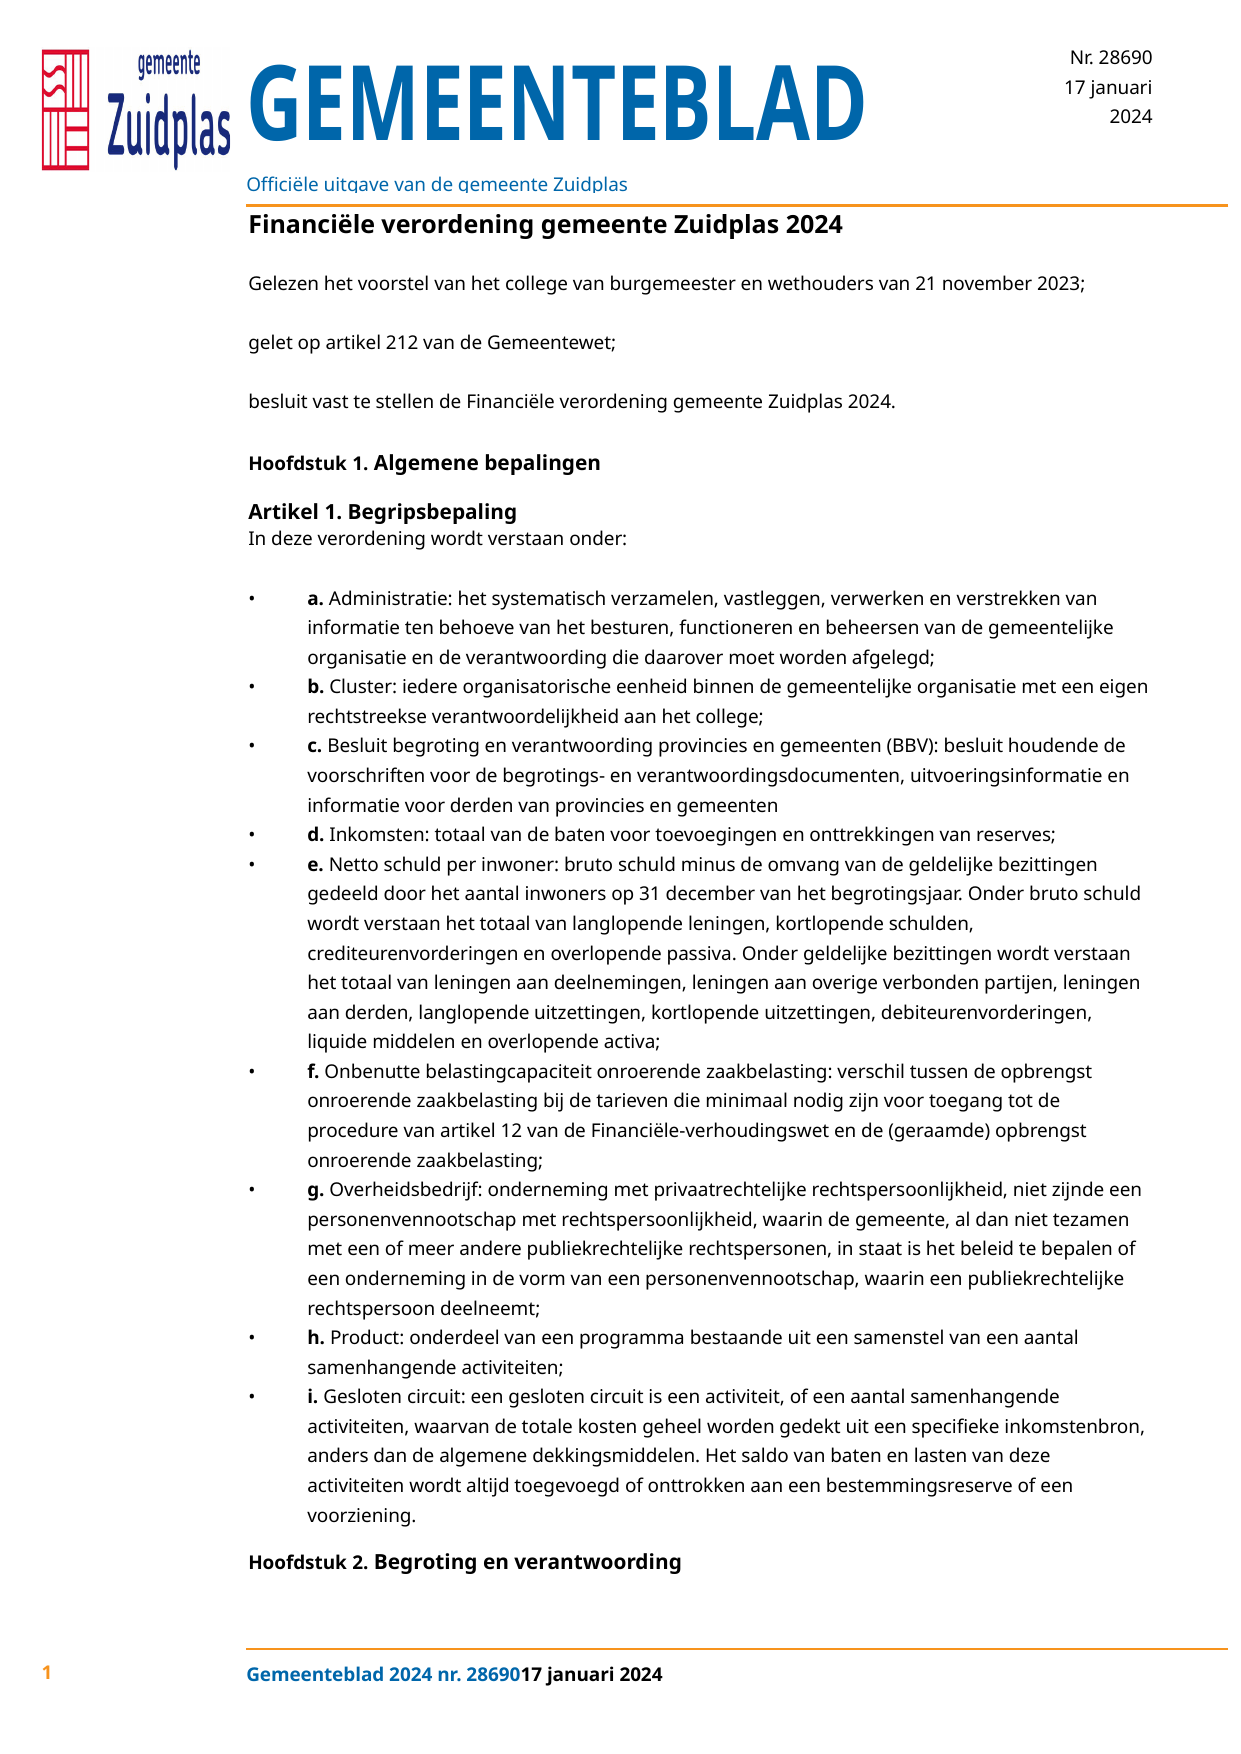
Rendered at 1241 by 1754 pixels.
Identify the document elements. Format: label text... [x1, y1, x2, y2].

picture [41, 47, 231, 172]
list a. Administratie: het systematisch verzamelen, vastleggen, verwerken en verstrekken van informatie ten behoeve van het besturen, functioneren en beheersen van de gemeentelijke organisatie en de verantwoording die daarover moet worden afgelegd; [248, 585, 1152, 669]
text Financiële verordening gemeente Zuidplas 2024 [248, 207, 1152, 241]
list b. Cluster: iedere organisatorische eenheid binnen de gemeentelijke organisatie met een eigen rechtstreekse verantwoordelijkheid aan het college; [248, 673, 1152, 729]
text Hoofdstuk 2. Begroting en verantwoording [248, 1547, 1152, 1576]
text Artikel 1. Begripsbepaling [248, 497, 1152, 526]
list c. Besluit begroting en verantwoording provincies en gemeenten (BBV): besluit houdende de voorschriften voor de begrotings- en verantwoordingsdocumenten, uitvoeringsinformatie en informatie voor derden van provincies en gemeenten [248, 733, 1152, 817]
text Gelezen het voorstel van het college van burgemeester en wethouders van 21 november 2023; [248, 270, 1152, 296]
list g. Overheidsbedrijf: onderneming met privaatrechtelijke rechtspersoonlijkheid, niet zijnde een personenvennootschap met rechtspersoonlijkheid, waarin de gemeente, al dan niet tezamen met een of meer andere publiekrechtelijke rechtspersonen, in staat is het beleid te bepalen of een onderneming in de vorm van een personenvennootschap, waarin een publiekrechtelijke rechtspersoon deelneemt; [248, 1176, 1152, 1320]
list i. Gesloten circuit: een gesloten circuit is een activiteit, of een aantal samenhangende activiteiten, waarvan de totale kosten geheel worden gedekt uit een specifieke inkomstenbron, anders dan de algemene dekkingsmiddelen. Het saldo van baten en lasten van deze activiteiten wordt altijd toegevoegd of onttrokken aan een bestemmingsreserve of een voorziening. [248, 1383, 1152, 1527]
text In deze verordening wordt verstaan onder: [248, 526, 1152, 551]
list f. Onbenutte belastingcapaciteit onroerende zaakbelasting: verschil tussen de opbrengst onroerende zaakbelasting bij de tarieven die minimaal nodig zijn voor toegang tot de procedure van artikel 12 van de Financiële-verhoudingswet en de (geraamde) opbrengst onroerende zaakbelasting; [248, 1058, 1152, 1172]
list e. Netto schuld per inwoner: bruto schuld minus de omvang van de geldelijke bezittingen gedeeld door het aantal inwoners op 31 december van het begrotingsjaar. Onder bruto schuld wordt verstaan het totaal van langlopende leningen, kortlopende schulden, crediteurenvorderingen en overlopende passiva. Onder geldelijke bezittingen wordt verstaan het totaal van leningen aan deelnemingen, leningen aan overige verbonden partijen, leningen aan derden, langlopende uitzettingen, kortlopende uitzettingen, debiteurenvorderingen, liquide middelen en overlopende activa; [248, 851, 1152, 1054]
list h. Product: onderdeel van een programma bestaande uit een samenstel van een aantal samenhangende activiteiten; [248, 1324, 1152, 1379]
text Hoofdstuk 1. Algemene bepalingen [248, 448, 1152, 476]
text besluit vast te stellen de Financiële verordening gemeente Zuidplas 2024. [248, 389, 1152, 414]
text gelet op artikel 212 van de Gemeentewet; [248, 329, 1152, 355]
list d. Inkomsten: totaal van de baten voor toevoegingen en onttrekkingen van reserves; [248, 821, 1152, 847]
